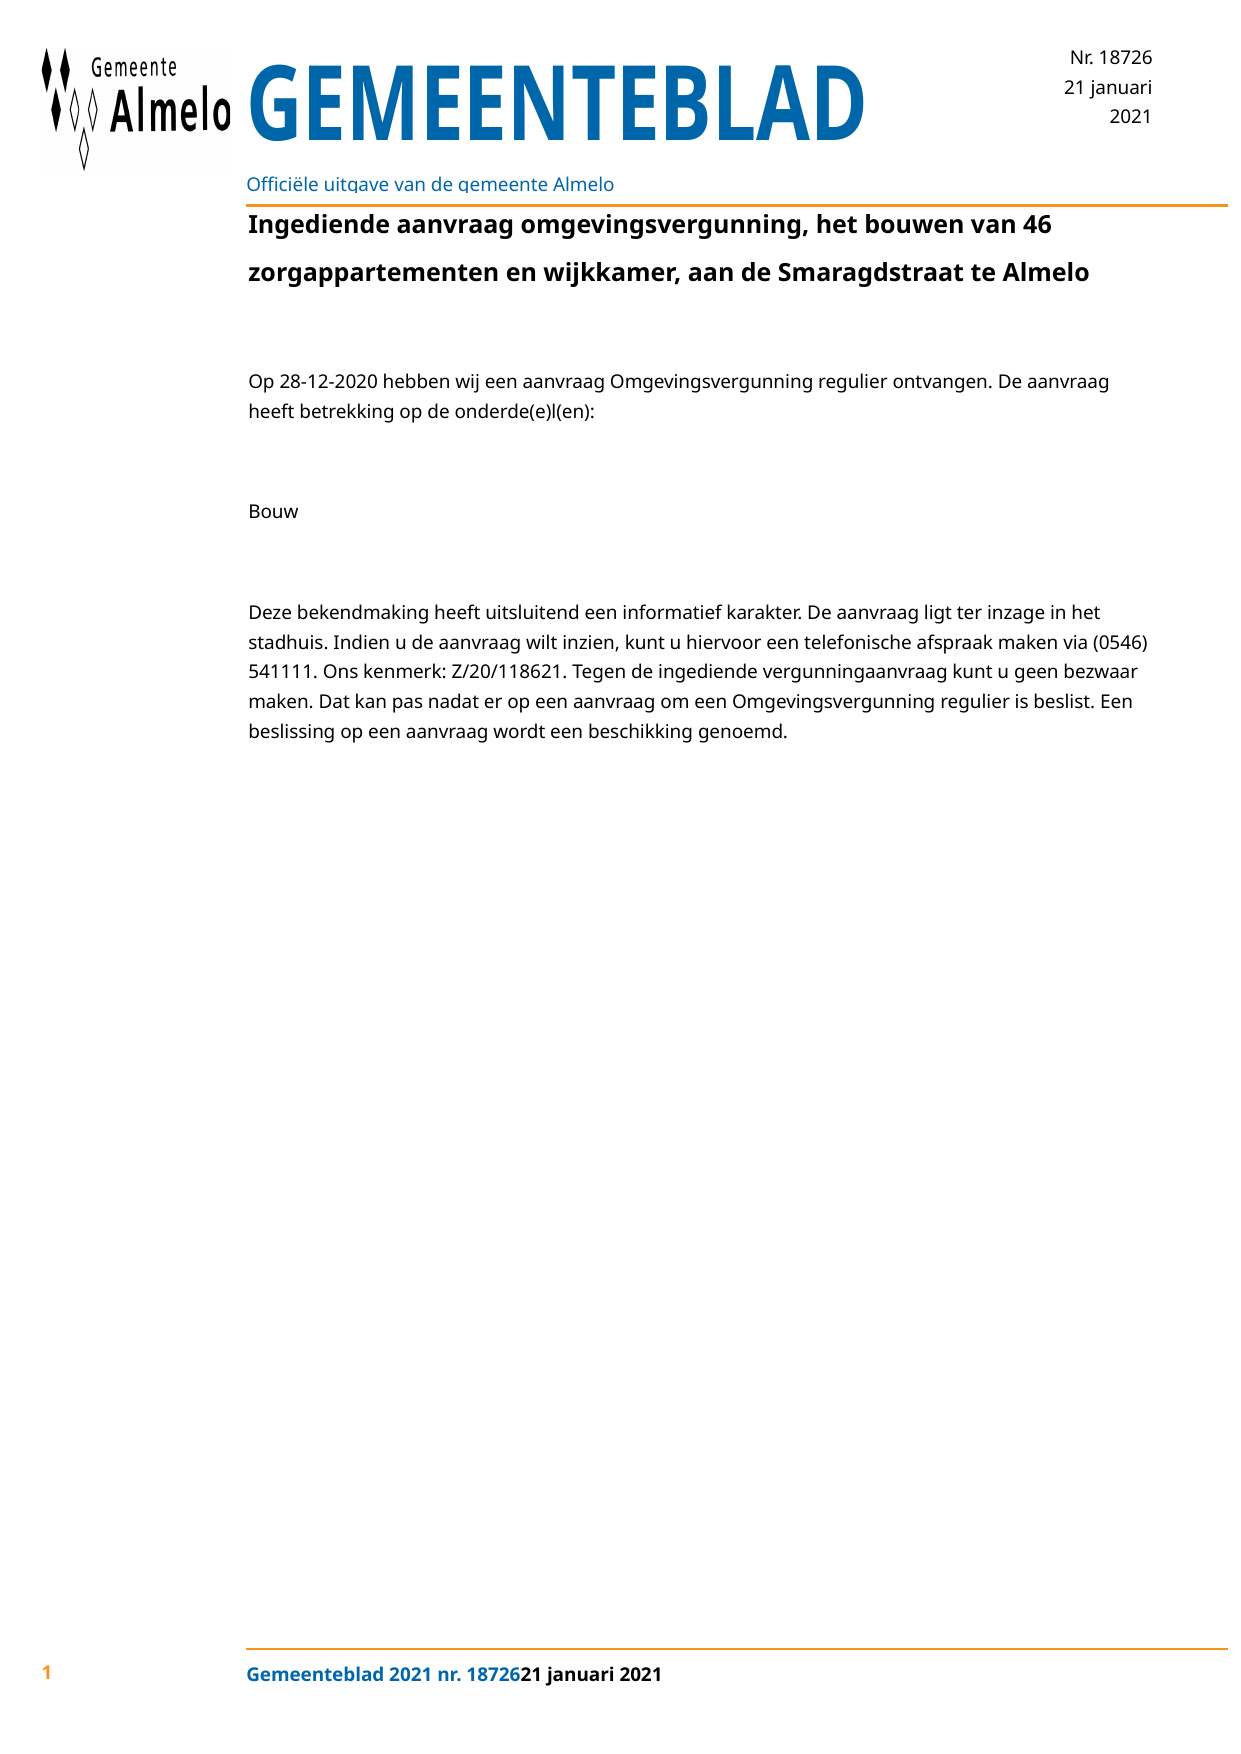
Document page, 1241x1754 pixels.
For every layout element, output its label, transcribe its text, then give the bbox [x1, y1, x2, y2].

text Deze bekendmaking heeft uitsluitend een informatief karakter. De aanvraag ligt ter inzage in het stadhuis. Indien u de aanvraag wilt inzien, kunt u hiervoor een telefonische afspraak maken via (0546) 541111. Ons kenmerk: Z/20/118621. Tegen de ingediende vergunningaanvraag kunt u geen bezwaar maken. Dat kan pas nadat er op een aanvraag om een Omgevingsvergunning regulier is beslist. Een beslissing op een aanvraag wordt een beschikking genoemd. [248, 599, 1152, 744]
text Bouw [248, 499, 1152, 524]
text Op 28-12-2020 hebben wij een aanvraag Omgevingsvergunning regulier ontvangen. De aanvraag heeft betrekking op de onderde(e)l(en): [248, 368, 1152, 424]
text Ingediende aanvraag omgevingsvergunning, het bouwen van 46 zorgappartementen en wijkkamer, aan de Smaragdstraat te Almelo [248, 207, 1152, 288]
picture [41, 47, 231, 172]
